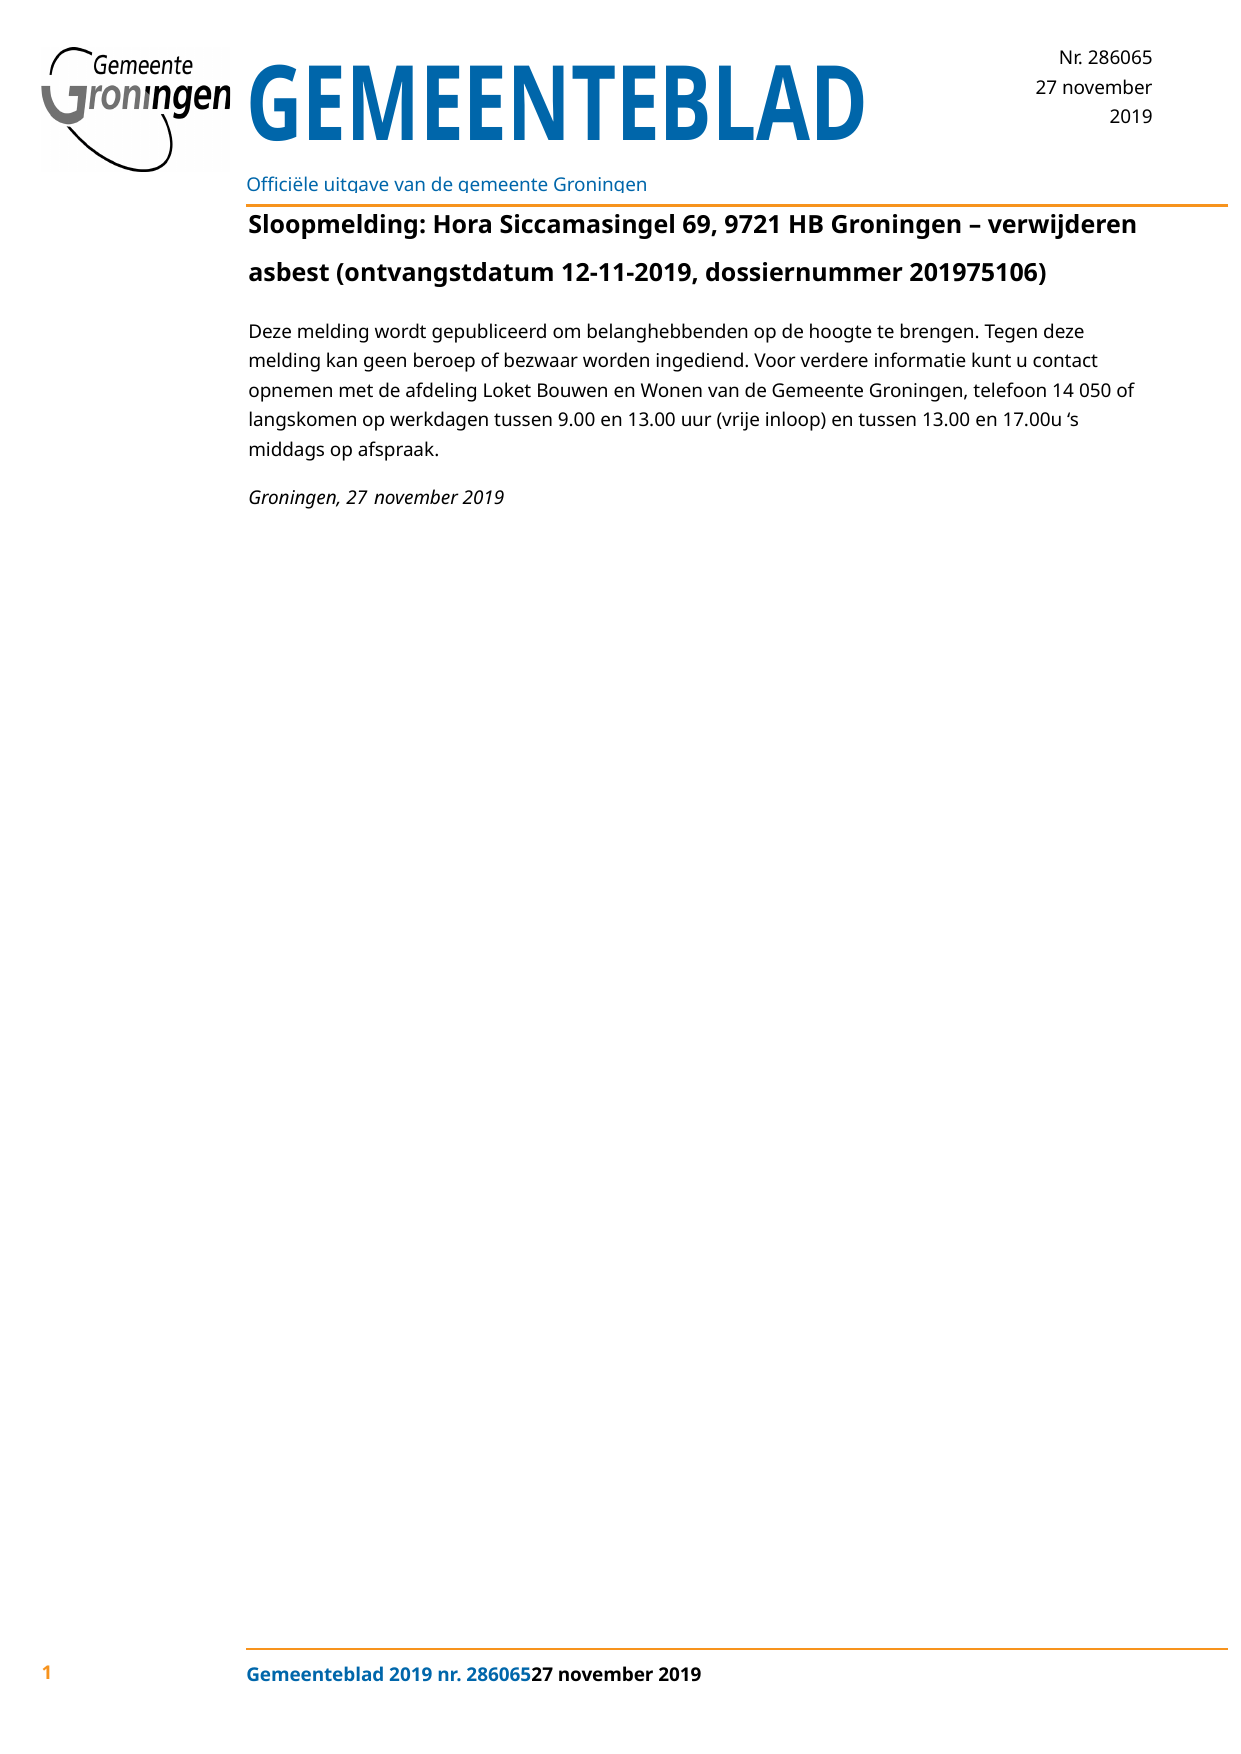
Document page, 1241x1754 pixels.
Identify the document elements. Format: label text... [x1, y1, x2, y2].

picture [41, 47, 231, 172]
text Sloopmelding: Hora Siccamasingel 69, 9721 HB Groningen – verwijderen asbest (ontvangstdatum 12-11-2019, dossiernummer 201975106) [248, 207, 1152, 288]
text Deze melding wordt gepubliceerd om belanghebbenden op de hoogte te brengen. Tegen deze melding kan geen beroep of bezwaar worden ingediend. Voor verdere informatie kunt u contact opnemen met de afdeling Loket Bouwen en Wonen van de Gemeente Groningen, telefoon 14 050 of langskomen op werkdagen tussen 9.00 en 13.00 uur (vrije inloop) en tussen 13.00 en 17.00u ‘s middags op afspraak. [248, 318, 1152, 462]
text Groningen, 27 november 2019 [248, 484, 1152, 510]
